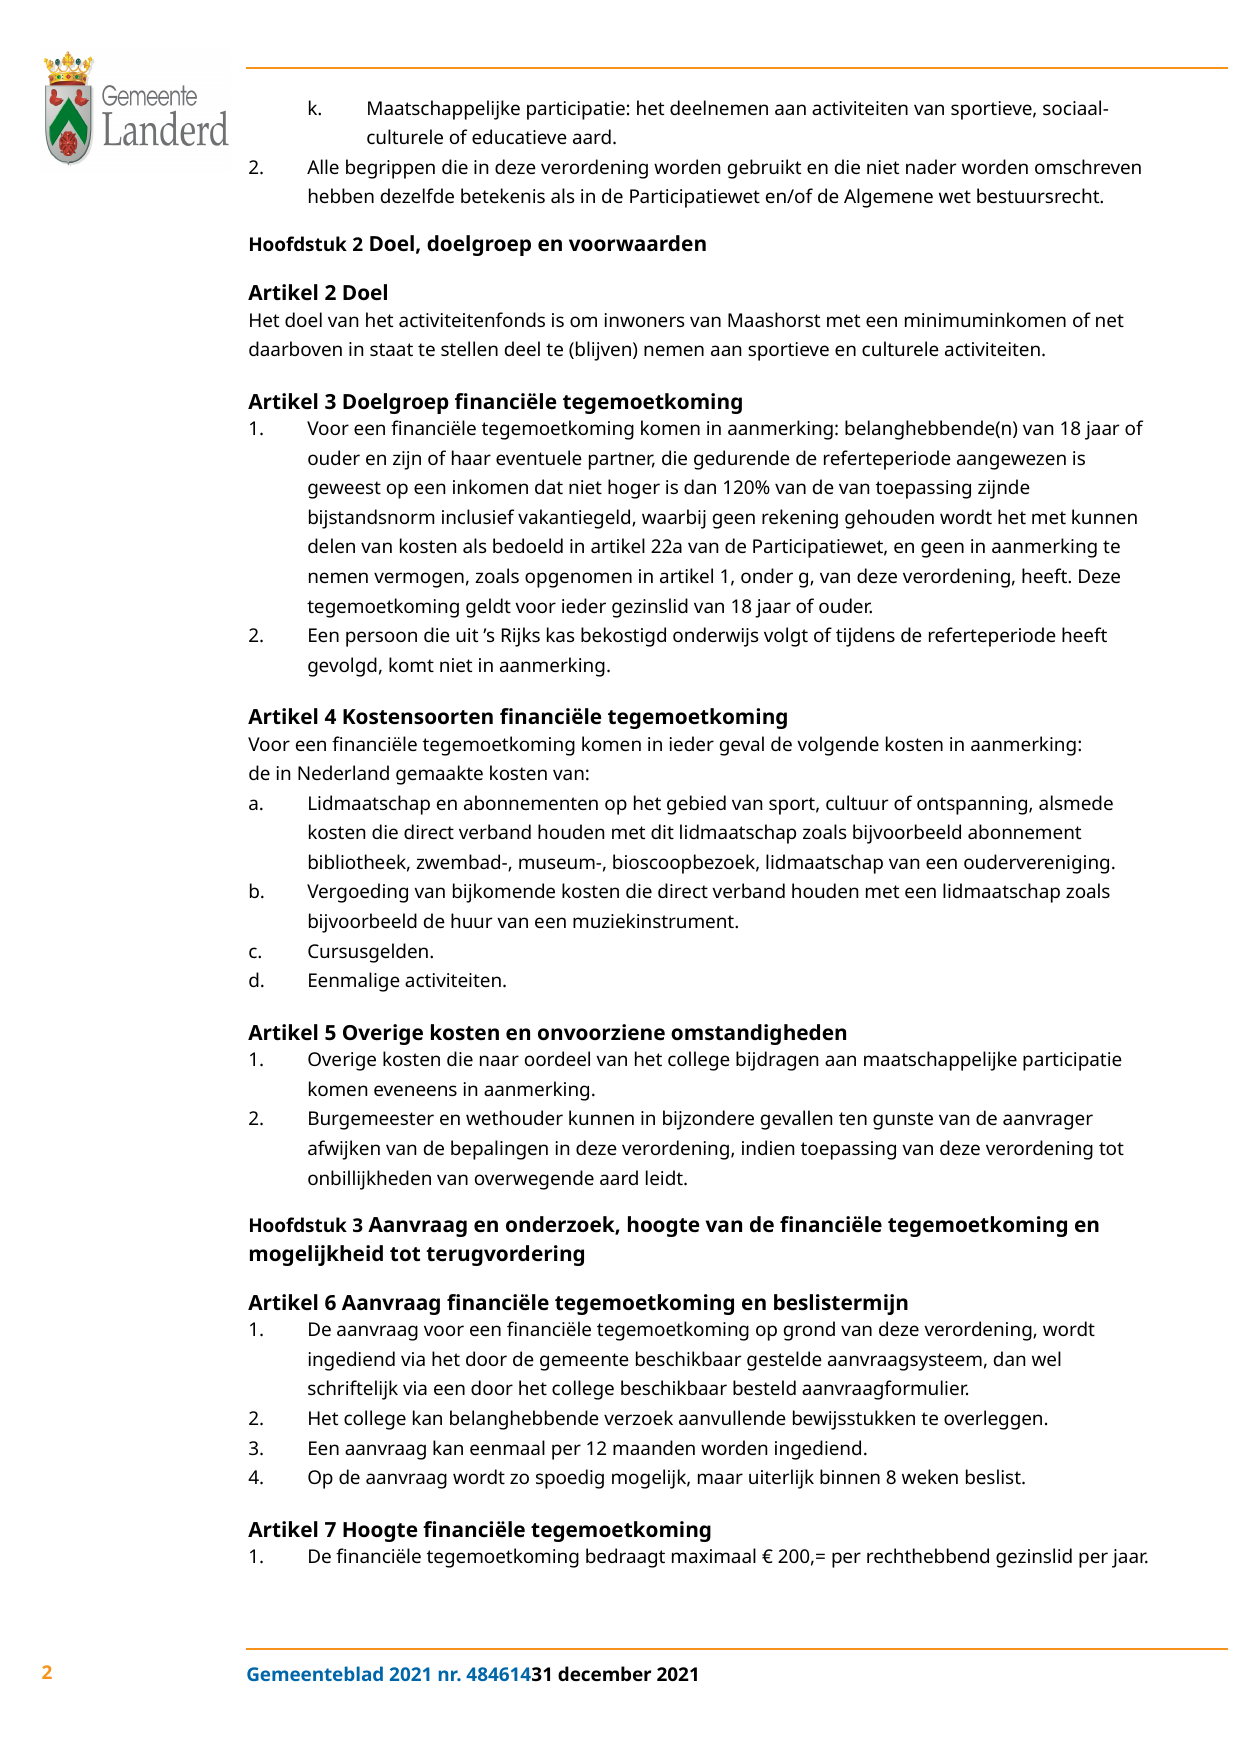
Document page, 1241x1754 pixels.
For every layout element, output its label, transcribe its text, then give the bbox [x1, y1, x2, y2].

list Burgemeester en wethouder kunnen in bijzondere gevallen ten gunste van de aanvrager afwijken van de bepalingen in deze verordening, indien toepassing van deze verordening tot onbillijkheden van overwegende aard leidt. [248, 1106, 1152, 1190]
text Artikel 2 Doel [248, 278, 1152, 307]
list Het college kan belanghebbende verzoek aanvullende bewijsstukken te overleggen. [248, 1405, 1152, 1431]
list Eenmalige activiteiten. [248, 967, 1152, 993]
list Lidmaatschap en abonnementen op het gebied van sport, cultuur of ontspanning, alsmede kosten die direct verband houden met dit lidmaatschap zoals bijvoorbeeld abonnement bibliotheek, zwembad-, museum-, bioscoopbezoek, lidmaatschap van een oudervereniging. [248, 790, 1152, 875]
text Artikel 3 Doelgroep financiële tegemoetkoming [248, 387, 1152, 415]
text de in Nederland gemaakte kosten van: [248, 760, 1152, 786]
list De aanvraag voor een financiële tegemoetkoming op grond van deze verordening, wordt ingediend via het door de gemeente beschikbaar gestelde aanvraagsysteem, dan wel schriftelijk via een door het college beschikbaar besteld aanvraagformulier. [248, 1316, 1152, 1401]
picture [41, 47, 231, 172]
text Hoofdstuk 3 Aanvraag en onderzoek, hoogte van de financiële tegemoetkoming en mogelijkheid tot terugvordering [248, 1210, 1152, 1267]
list Een persoon die uit ’s Rijks kas bekostigd onderwijs volgt of tijdens de referteperiode heeft gevolgd, komt niet in aanmerking. [248, 622, 1152, 678]
text Artikel 6 Aanvraag financiële tegemoetkoming en beslistermijn [248, 1288, 1152, 1316]
list Cursusgelden. [248, 938, 1152, 964]
text Hoofdstuk 2 Doel, doelgroep en voorwaarden [248, 229, 1152, 258]
list Alle begrippen die in deze verordening worden gebruikt en die niet nader worden omschreven hebben dezelfde betekenis als in de Participatiewet en/of de Algemene wet bestuursrecht. [248, 154, 1152, 209]
text Artikel 7 Hoogte financiële tegemoetkoming [248, 1515, 1152, 1543]
text Het doel van het activiteitenfonds is om inwoners van Maashorst met een minimuminkomen of net daarboven in staat te stellen deel te (blijven) nemen aan sportieve en culturele activiteiten. [248, 307, 1152, 362]
list De financiële tegemoetkoming bedraagt maximaal € 200,= per rechthebbend gezinslid per jaar. [248, 1543, 1152, 1569]
list Vergoeding van bijkomende kosten die direct verband houden met een lidmaatschap zoals bijvoorbeeld de huur van een muziekinstrument. [248, 879, 1152, 934]
list Overige kosten die naar oordeel van het college bijdragen aan maatschappelijke participatie komen eveneens in aanmerking. [248, 1046, 1152, 1102]
list Een aanvraag kan eenmaal per 12 maanden worden ingediend. [248, 1435, 1152, 1461]
text Artikel 4 Kostensoorten financiële tegemoetkoming [248, 702, 1152, 731]
text Artikel 5 Overige kosten en onvoorziene omstandigheden [248, 1018, 1152, 1046]
list Maatschappelijke participatie: het deelnemen aan activiteiten van sportieve, sociaal-culturele of educatieve aard. [307, 95, 1152, 150]
list Op de aanvraag wordt zo spoedig mogelijk, maar uiterlijk binnen 8 weken beslist. [248, 1464, 1152, 1490]
text Voor een financiële tegemoetkoming komen in ieder geval de volgende kosten in aanmerking: [248, 731, 1152, 757]
list Voor een financiële tegemoetkoming komen in aanmerking: belanghebbende(n) van 18 jaar of ouder en zijn of haar eventuele partner, die gedurende de referteperiode aangewezen is geweest op een inkomen dat niet hoger is dan 120% van de van toepassing zijnde bijstandsnorm inclusief vakantiegeld, waarbij geen rekening gehouden wordt het met kunnen delen van kosten als bedoeld in artikel 22a van de Participatiewet, en geen in aanmerking te nemen vermogen, zoals opgenomen in artikel 1, onder g, van deze verordening, heeft. Deze tegemoetkoming geldt voor ieder gezinslid van 18 jaar of ouder. [248, 415, 1152, 618]
